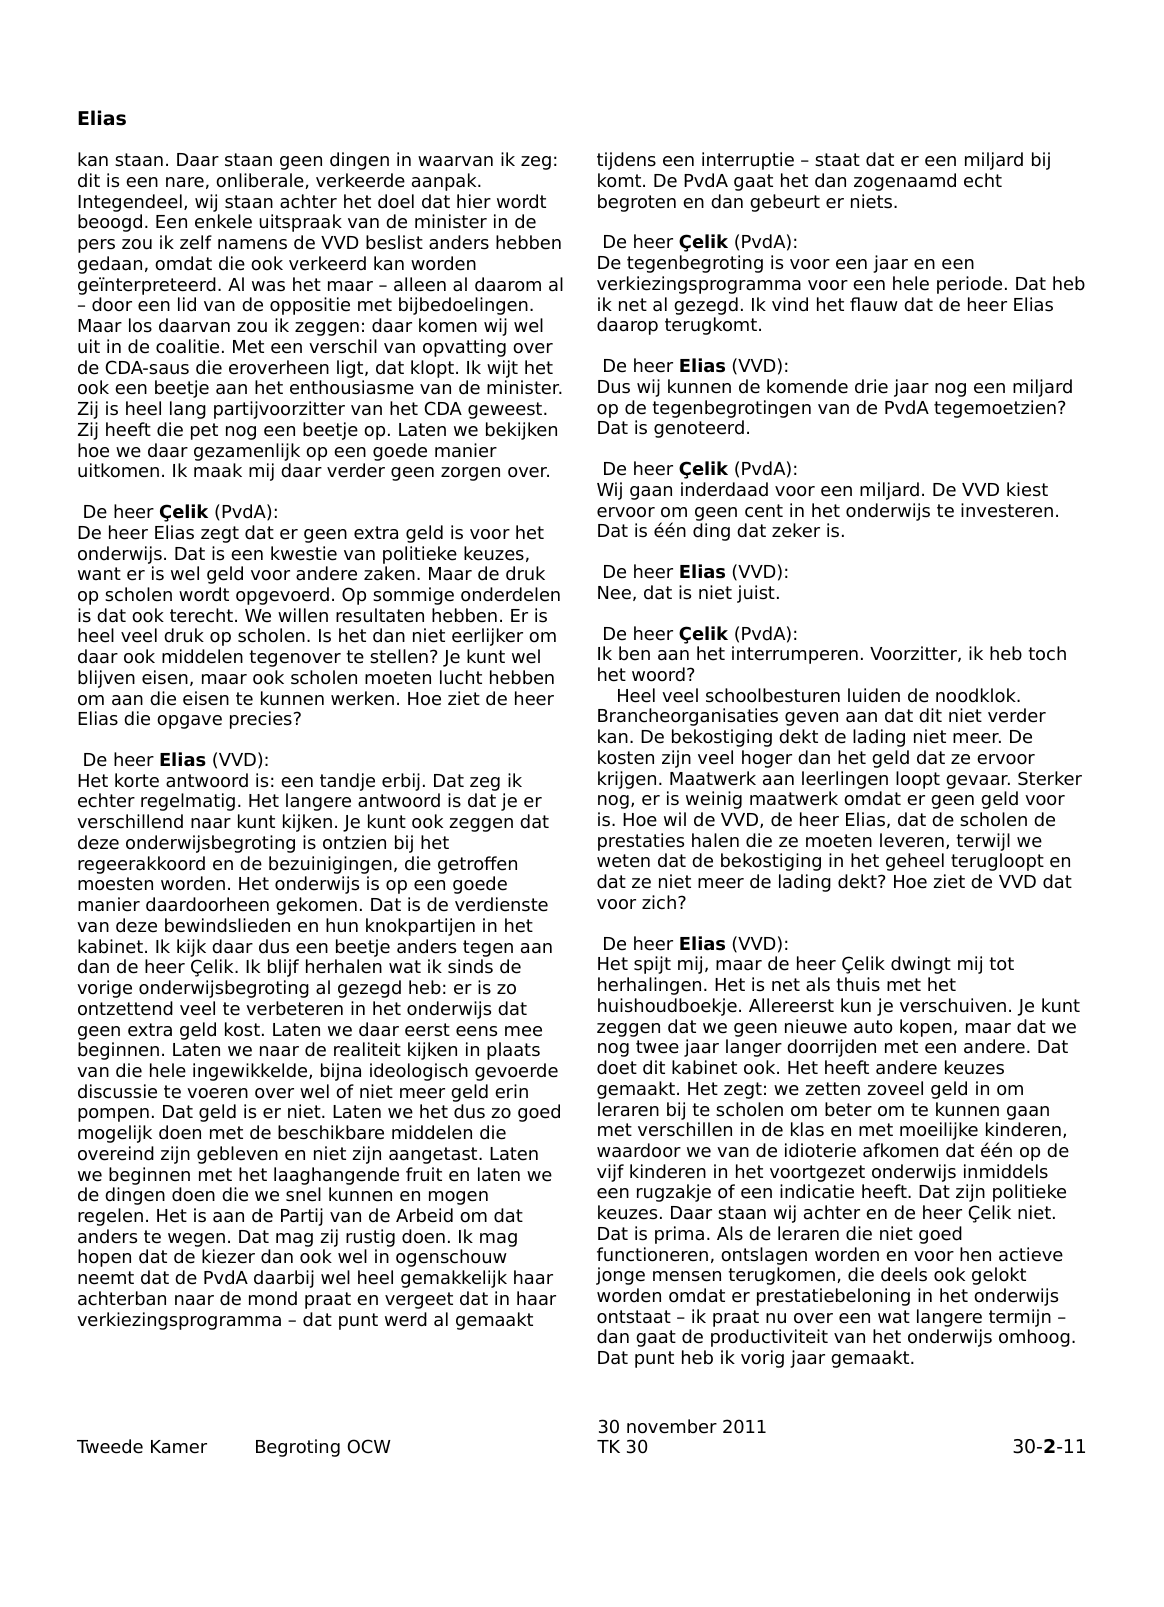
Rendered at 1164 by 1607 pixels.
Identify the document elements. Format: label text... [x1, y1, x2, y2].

text Wij gaan inderdaad voor een miljard. De VVD kiest ervoor om geen cent in het onderwijs te investeren. Dat is één ding dat zeker is. [596, 480, 1087, 542]
text De tegenbegroting is voor een jaar en een verkiezingsprogramma voor een hele periode. Dat heb ik net al gezegd. Ik vind het flauw dat de heer Elias daarop terugkomt. [596, 253, 1087, 336]
text De heer Elias (VVD): [77, 750, 567, 771]
text De heer Elias (VVD): [596, 933, 1087, 954]
text kan staan. Daar staan geen dingen in waarvan ik zeg: dit is een nare, onliberale, verkeerde aanpak. Integendeel, wij staan achter het doel dat hier wordt beoogd. Een enkele uitspraak van de minister in de pers zou ik zelf namens de VVD beslist anders hebben gedaan, omdat die ook verkeerd kan worden geïnterpreteerd. Al was het maar – alleen al daarom al – door een lid van de oppositie met bijbedoelingen. Maar los daarvan zou ik zeggen: daar komen wij wel uit in de coalitie. Met een verschil van opvatting over de CDA-saus die eroverheen ligt, dat klopt. Ik wijt het ook een beetje aan het enthousiasme van de minister. Zij is heel lang partijvoorzitter van het CDA geweest. Zij heeft die pet nog een beetje op. Laten we bekijken hoe we daar gezamenlijk op een goede manier uitkomen. Ik maak mij daar verder geen zorgen over. [77, 150, 567, 482]
text Nee, dat is niet juist. [596, 583, 1087, 603]
text De heer Çelik (PvdA): [596, 623, 1087, 644]
text De heer Çelik (PvdA): [596, 232, 1087, 253]
text De heer Elias (VVD): [596, 356, 1087, 377]
text Heel veel schoolbesturen luiden de noodklok. Brancheorganisaties geven aan dat dit niet verder kan. De bekostiging dekt de lading niet meer. De kosten zijn veel hoger dan het geld dat ze ervoor krijgen. Maatwerk aan leerlingen loopt gevaar. Sterker nog, er is weinig maatwerk omdat er geen geld voor is. Hoe wil de VVD, de heer Elias, dat de scholen de prestaties halen die ze moeten leveren, terwijl we weten dat de bekostiging in het geheel terugloopt en dat ze niet meer de lading dekt? Hoe ziet de VVD dat voor zich? [596, 686, 1087, 913]
text tijdens een interruptie – staat dat er een miljard bij komt. De PvdA gaat het dan zogenaamd echt begroten en dan gebeurt er niets. [596, 150, 1087, 212]
text De heer Elias (VVD): [596, 562, 1087, 583]
text Dus wij kunnen de komende drie jaar nog een miljard op de tegenbegrotingen van de PvdA tegemoetzien? Dat is genoteerd. [596, 377, 1087, 439]
text Ik ben aan het interrumperen. Voorzitter, ik heb toch het woord? [596, 644, 1087, 686]
text De heer Çelik (PvdA): [77, 502, 567, 523]
text Het spijt mij, maar de heer Çelik dwingt mij tot herhalingen. Het is net als thuis met het huishoudboekje. Allereerst kun je verschuiven. Je kunt zeggen dat we geen nieuwe auto kopen, maar dat we nog twee jaar langer doorrijden met een andere. Dat doet dit kabinet ook. Het heeft andere keuzes gemaakt. Het zegt: we zetten zoveel geld in om leraren bij te scholen om beter om te kunnen gaan met verschillen in de klas en met moeilijke kinderen, waardoor we van de idioterie afkomen dat één op de vijf kinderen in het voortgezet onderwijs inmiddels een rugzakje of een indicatie heeft. Dat zijn politieke keuzes. Daar staan wij achter en de heer Çelik niet. Dat is prima. Als de leraren die niet goed functioneren, ontslagen worden en voor hen actieve jonge mensen terugkomen, die deels ook gelokt worden omdat er prestatiebeloning in het onderwijs ontstaat – ik praat nu over een wat langere termijn – dan gaat de productiviteit van het onderwijs omhoog. Dat punt heb ik vorig jaar gemaakt. [596, 954, 1087, 1369]
text De heer Elias zegt dat er geen extra geld is voor het onderwijs. Dat is een kwestie van politieke keuzes, want er is wel geld voor andere zaken. Maar de druk op scholen wordt opgevoerd. Op sommige onderdelen is dat ook terecht. We willen resultaten hebben. Er is heel veel druk op scholen. Is het dan niet eerlijker om daar ook middelen tegenover te stellen? Je kunt wel blijven eisen, maar ook scholen moeten lucht hebben om aan die eisen te kunnen werken. Hoe ziet de heer Elias die opgave precies? [77, 523, 567, 730]
text De heer Çelik (PvdA): [596, 459, 1087, 480]
text Het korte antwoord is: een tandje erbij. Dat zeg ik echter regelmatig. Het langere antwoord is dat je er verschillend naar kunt kijken. Je kunt ook zeggen dat deze onderwijsbegroting is ontzien bij het regeerakkoord en de bezuinigingen, die getroffen moesten worden. Het onderwijs is op een goede manier daardoorheen gekomen. Dat is de verdienste van deze bewindslieden en hun knokpartijen in het kabinet. Ik kijk daar dus een beetje anders tegen aan dan de heer Çelik. Ik blijf herhalen wat ik sinds de vorige onderwijsbegroting al gezegd heb: er is zo ontzettend veel te verbeteren in het onderwijs dat geen extra geld kost. Laten we daar eerst eens mee beginnen. Laten we naar de realiteit kijken in plaats van die hele ingewikkelde, bijna ideologisch gevoerde discussie te voeren over wel of niet meer geld erin pompen. Dat geld is er niet. Laten we het dus zo goed mogelijk doen met de beschikbare middelen die overeind zijn gebleven en niet zijn aangetast. Laten we beginnen met het laaghangende fruit en laten we de dingen doen die we snel kunnen en mogen regelen. Het is aan de Partij van de Arbeid om dat anders te wegen. Dat mag zij rustig doen. Ik mag hopen dat de kiezer dan ook wel in ogenschouw neemt dat de PvdA daarbij wel heel gemakkelijk haar achterban naar de mond praat en vergeet dat in haar verkiezingsprogramma – dat punt werd al gemaakt [77, 771, 567, 1330]
